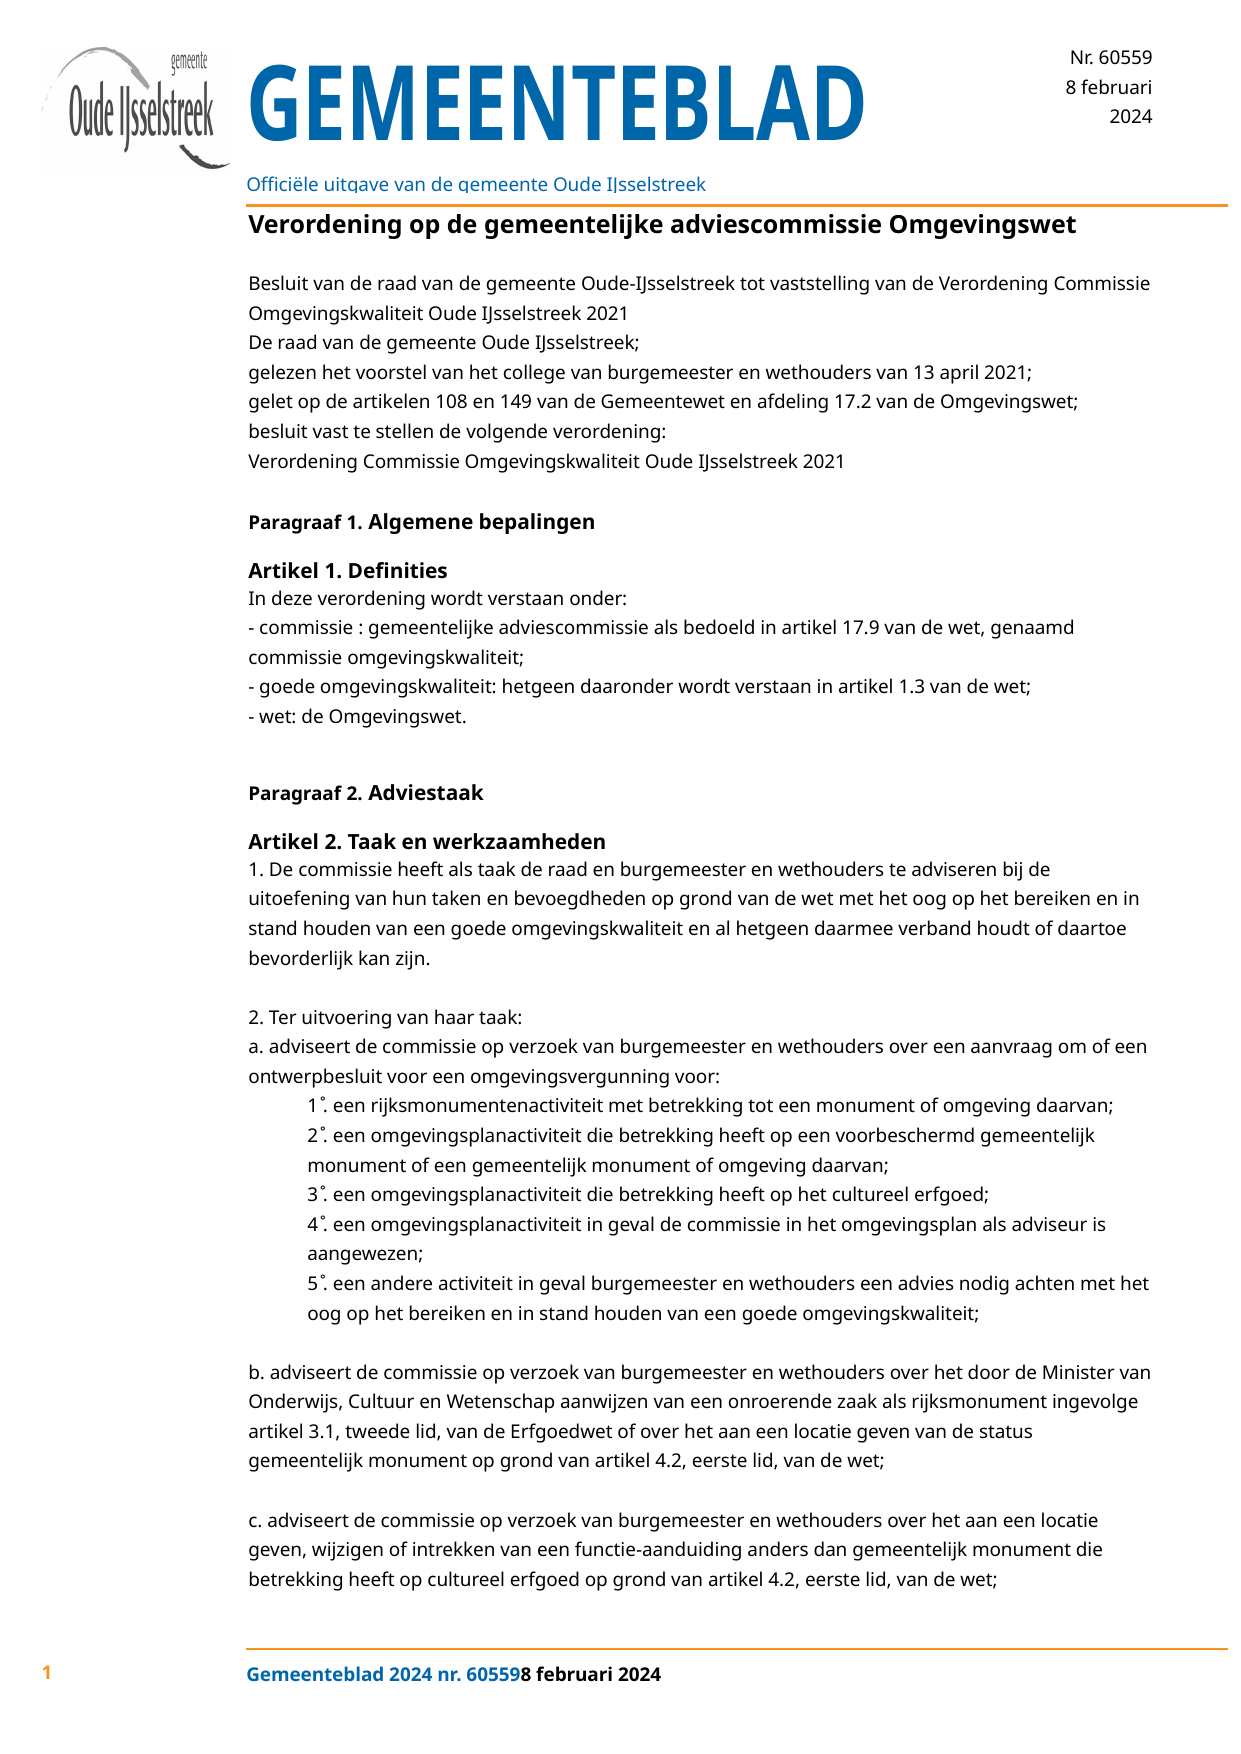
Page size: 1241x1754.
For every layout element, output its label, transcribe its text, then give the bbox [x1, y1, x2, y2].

text gelet op de artikelen 108 en 149 van de Gemeentewet en afdeling 17.2 van de Omgevingswet; [248, 389, 1152, 414]
text - goede omgevingskwaliteit: hetgeen daaronder wordt verstaan in artikel 1.3 van de wet; [248, 673, 1152, 699]
text besluit vast te stellen de volgende verordening: [248, 418, 1152, 444]
text gelezen het voorstel van het college van burgemeester en wethouders van 13 april 2021; [248, 359, 1152, 385]
list aangewezen; [248, 1241, 1152, 1266]
text De raad van de gemeente Oude IJsselstreek; [248, 329, 1152, 355]
text ontwerpbesluit voor een omgevingsvergunning voor: [248, 1063, 1152, 1089]
list oog op het bereiken en in stand houden van een goede omgevingskwaliteit; [248, 1300, 1152, 1325]
text a. adviseert de commissie op verzoek van burgemeester en wethouders over een aanvraag om of een [248, 1033, 1152, 1059]
text b. adviseert de commissie op verzoek van burgemeester en wethouders over het door de Minister van Onderwijs, Cultuur en Wetenschap aanwijzen van een onroerende zaak als rijksmonument ingevolge artikel 3.1, tweede lid, van de Erfgoedwet of over het aan een locatie geven van de status gemeentelijk monument op grond van artikel 4.2, eerste lid, van de wet; [248, 1359, 1152, 1473]
text - wet: de Omgevingswet. [248, 703, 1152, 729]
text 2. Ter uitvoering van haar taak: [248, 1004, 1152, 1029]
list monument of een gemeentelijk monument of omgeving daarvan; [248, 1152, 1152, 1177]
text - commissie : gemeentelijke adviescommissie als bedoeld in artikel 17.9 van de wet, genaamd [248, 614, 1152, 640]
text Artikel 1. Definities [248, 556, 1152, 585]
list 1 ̊. een rijksmonumentenactiviteit met betrekking tot een monument of omgeving daarvan; [248, 1093, 1152, 1118]
text Paragraaf 1. Algemene bepalingen [248, 507, 1152, 535]
text Verordening op de gemeentelijke adviescommissie Omgevingswet [248, 207, 1152, 241]
text Verordening Commissie Omgevingskwaliteit Oude IJsselstreek 2021 [248, 448, 1152, 473]
list 3 ̊. een omgevingsplanactiviteit die betrekking heeft op het cultureel erfgoed; [248, 1181, 1152, 1207]
text c. adviseert de commissie op verzoek van burgemeester en wethouders over het aan een locatie geven, wijzigen of intrekken van een functie-aanduiding anders dan gemeentelijk monument die betrekking heeft op cultureel erfgoed op grond van artikel 4.2, eerste lid, van de wet; [248, 1507, 1152, 1592]
text Artikel 2. Taak en werkzaamheden [248, 827, 1152, 856]
list 2 ̊. een omgevingsplanactiviteit die betrekking heeft op een voorbeschermd gemeentelijk [248, 1122, 1152, 1148]
text commissie omgevingskwaliteit; [248, 644, 1152, 669]
text Besluit van de raad van de gemeente Oude-IJsselstreek tot vaststelling van de Verordening Commissie Omgevingskwaliteit Oude IJsselstreek 2021 [248, 270, 1152, 326]
text 1. De commissie heeft als taak de raad en burgemeester en wethouders te adviseren bij de uitoefening van hun taken en bevoegdheden op grond van de wet met het oog op het bereiken en in stand houden van een goede omgevingskwaliteit en al hetgeen daarmee verband houdt of daartoe bevorderlijk kan zijn. [248, 856, 1152, 970]
list 4 ̊. een omgevingsplanactiviteit in geval de commissie in het omgevingsplan als adviseur is [248, 1211, 1152, 1237]
text Paragraaf 2. Adviestaak [248, 778, 1152, 807]
picture [41, 47, 231, 172]
text In deze verordening wordt verstaan onder: [248, 585, 1152, 610]
list 5 ̊. een andere activiteit in geval burgemeester en wethouders een advies nodig achten met het [248, 1270, 1152, 1296]
